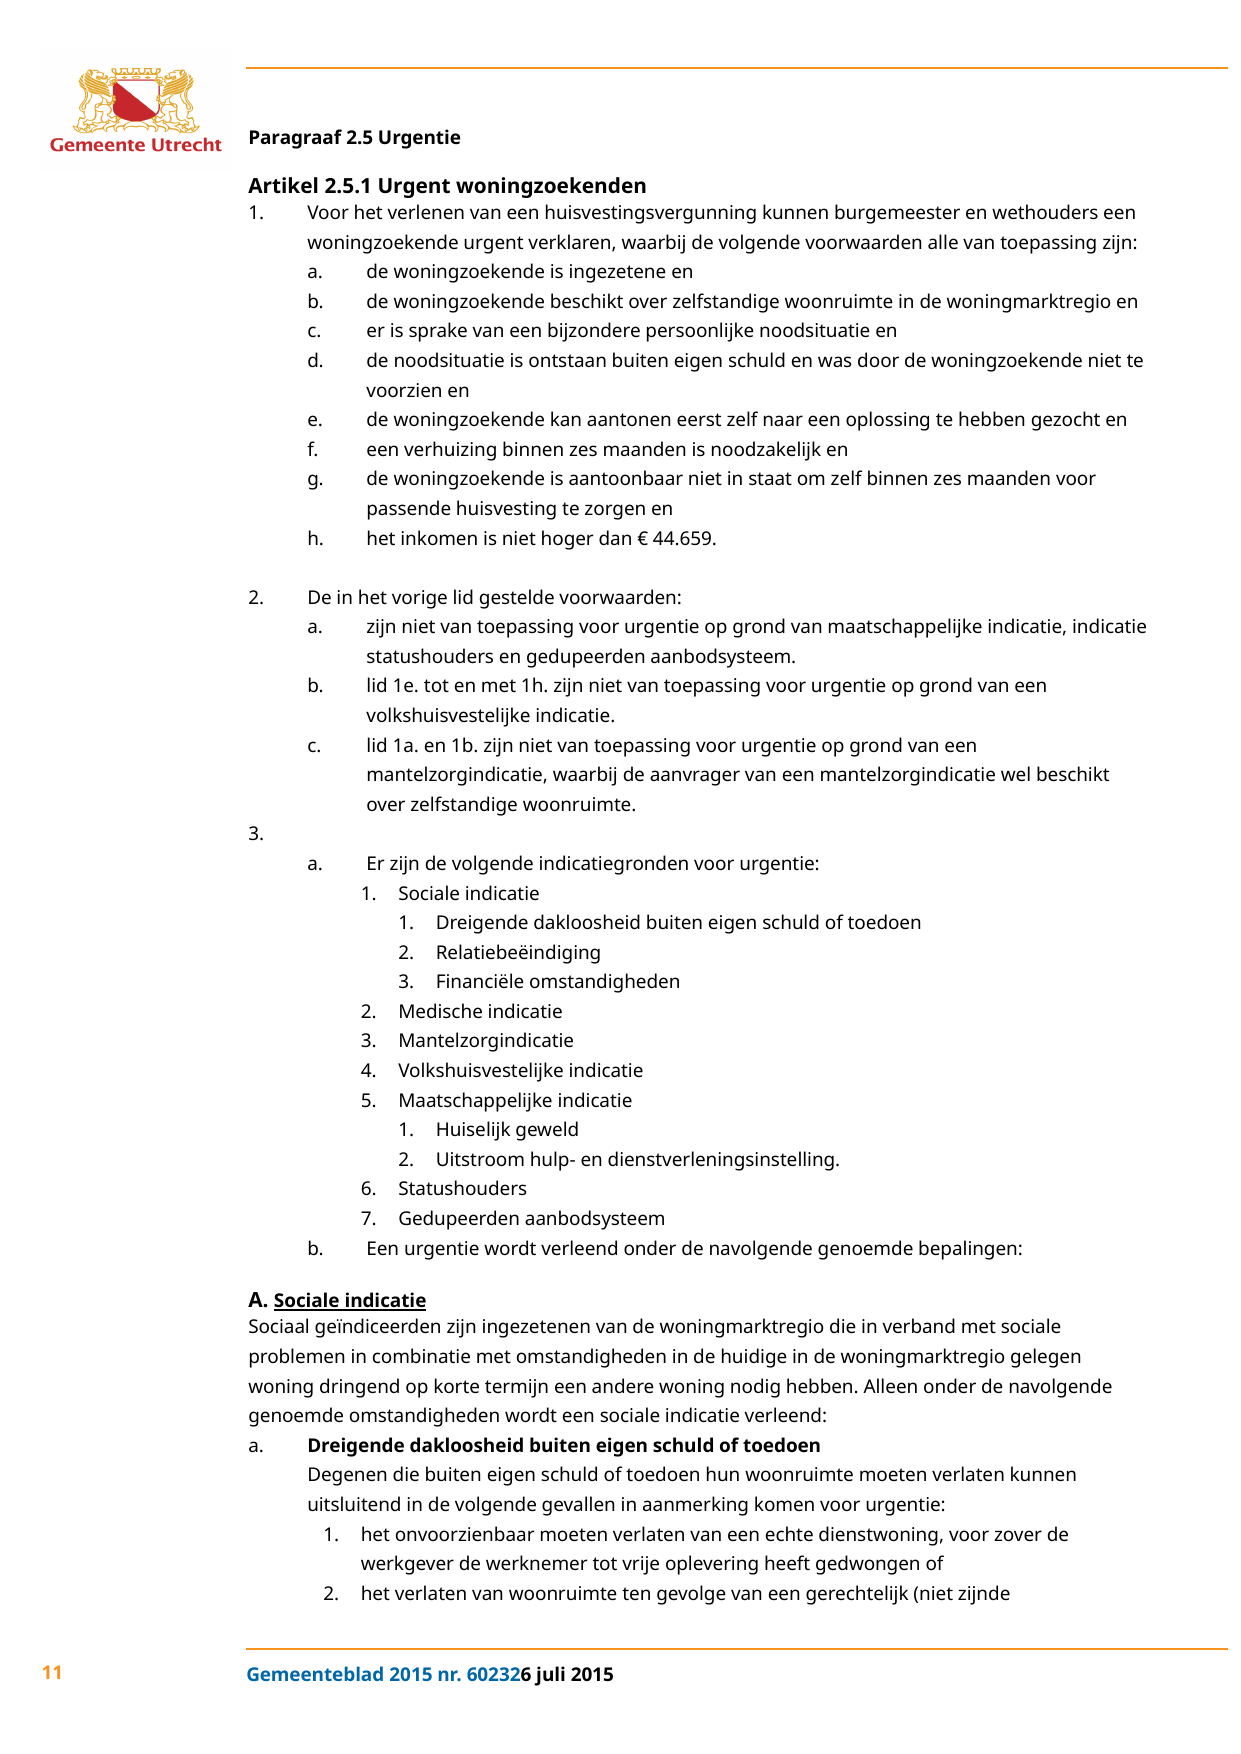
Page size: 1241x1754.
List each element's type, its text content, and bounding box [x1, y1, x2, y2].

list Voor het verlenen van een huisvestingsvergunning kunnen burgemeester en wethouders een woningzoekende urgent verklaren, waarbij de volgende voorwaarden alle van toepassing zijn: [248, 199, 1152, 255]
list Volkshuisvestelijke indicatie [361, 1057, 1152, 1083]
list lid 1e. tot en met 1h. zijn niet van toepassing voor urgentie op grond van een volkshuisvestelijke indicatie. [307, 673, 1152, 728]
text Sociaal geïndiceerden zijn ingezetenen van de woningmarktregio die in verband met sociale problemen in combinatie met omstandigheden in de huidige in de woningmarktregio gelegen woning dringend op korte termijn een andere woning nodig hebben. Alleen onder de navolgende genoemde omstandigheden wordt een sociale indicatie verleend: [248, 1314, 1152, 1428]
list een verhuizing binnen zes maanden is noodzakelijk en [307, 436, 1152, 462]
list De in het vorige lid gestelde voorwaarden: [248, 584, 1152, 610]
text Paragraaf 2.5 Urgentie [248, 124, 1152, 150]
list Financiële omstandigheden [398, 968, 1152, 994]
text A. Sociale indicatie [248, 1285, 1152, 1314]
list Huiselijk geweld [398, 1116, 1152, 1142]
list Sociale indicatie [361, 880, 1152, 906]
list Relatiebeëindiging [398, 939, 1152, 965]
list Dreigende dakloosheid buiten eigen schuld of toedoen [248, 1432, 1152, 1458]
list Gedupeerden aanbodsysteem [361, 1205, 1152, 1231]
picture [41, 47, 231, 172]
text Artikel 2.5.1 Urgent woningzoekenden [248, 171, 1152, 199]
list lid 1a. en 1b. zijn niet van toepassing voor urgentie op grond van een mantelzorgindicatie, waarbij de aanvrager van een mantelzorgindicatie wel beschikt over zelfstandige woonruimte. [307, 732, 1152, 817]
list Uitstroom hulp- en dienstverleningsinstelling. [398, 1146, 1152, 1172]
list het verlaten van woonruimte ten gevolge van een gerechtelijk (niet zijnde [323, 1580, 1152, 1606]
list de woningzoekende kan aantonen eerst zelf naar een oplossing te hebben gezocht en [307, 406, 1152, 432]
list de woningzoekende is aantoonbaar niet in staat om zelf binnen zes maanden voor passende huisvesting te zorgen en [307, 466, 1152, 521]
list zijn niet van toepassing voor urgentie op grond van maatschappelijke indicatie, indicatie statushouders en gedupeerden aanbodsysteem. [307, 613, 1152, 669]
list Dreigende dakloosheid buiten eigen schuld of toedoen [398, 909, 1152, 935]
list Er zijn de volgende indicatiegronden voor urgentie: [307, 850, 1152, 876]
list Een urgentie wordt verleend onder de navolgende genoemde bepalingen: [307, 1235, 1152, 1261]
list de noodsituatie is ontstaan buiten eigen schuld en was door de woningzoekende niet te voorzien en [307, 347, 1152, 403]
list Maatschappelijke indicatie [361, 1087, 1152, 1113]
list de woningzoekende is ingezetene en [307, 258, 1152, 284]
list Medische indicatie [361, 998, 1152, 1024]
list de woningzoekende beschikt over zelfstandige woonruimte in de woningmarktregio en [307, 288, 1152, 314]
list Mantelzorgindicatie [361, 1028, 1152, 1053]
list Degenen die buiten eigen schuld of toedoen hun woonruimte moeten verlaten kunnen uitsluitend in de volgende gevallen in aanmerking komen voor urgentie: [248, 1462, 1152, 1517]
list het onvoorzienbaar moeten verlaten van een echte dienstwoning, voor zover de werkgever de werknemer tot vrije oplevering heeft gedwongen of [323, 1521, 1152, 1576]
list er is sprake van een bijzondere persoonlijke noodsituatie en [307, 318, 1152, 343]
list het inkomen is niet hoger dan € 44.659. [307, 525, 1152, 551]
list Statushouders [361, 1176, 1152, 1201]
